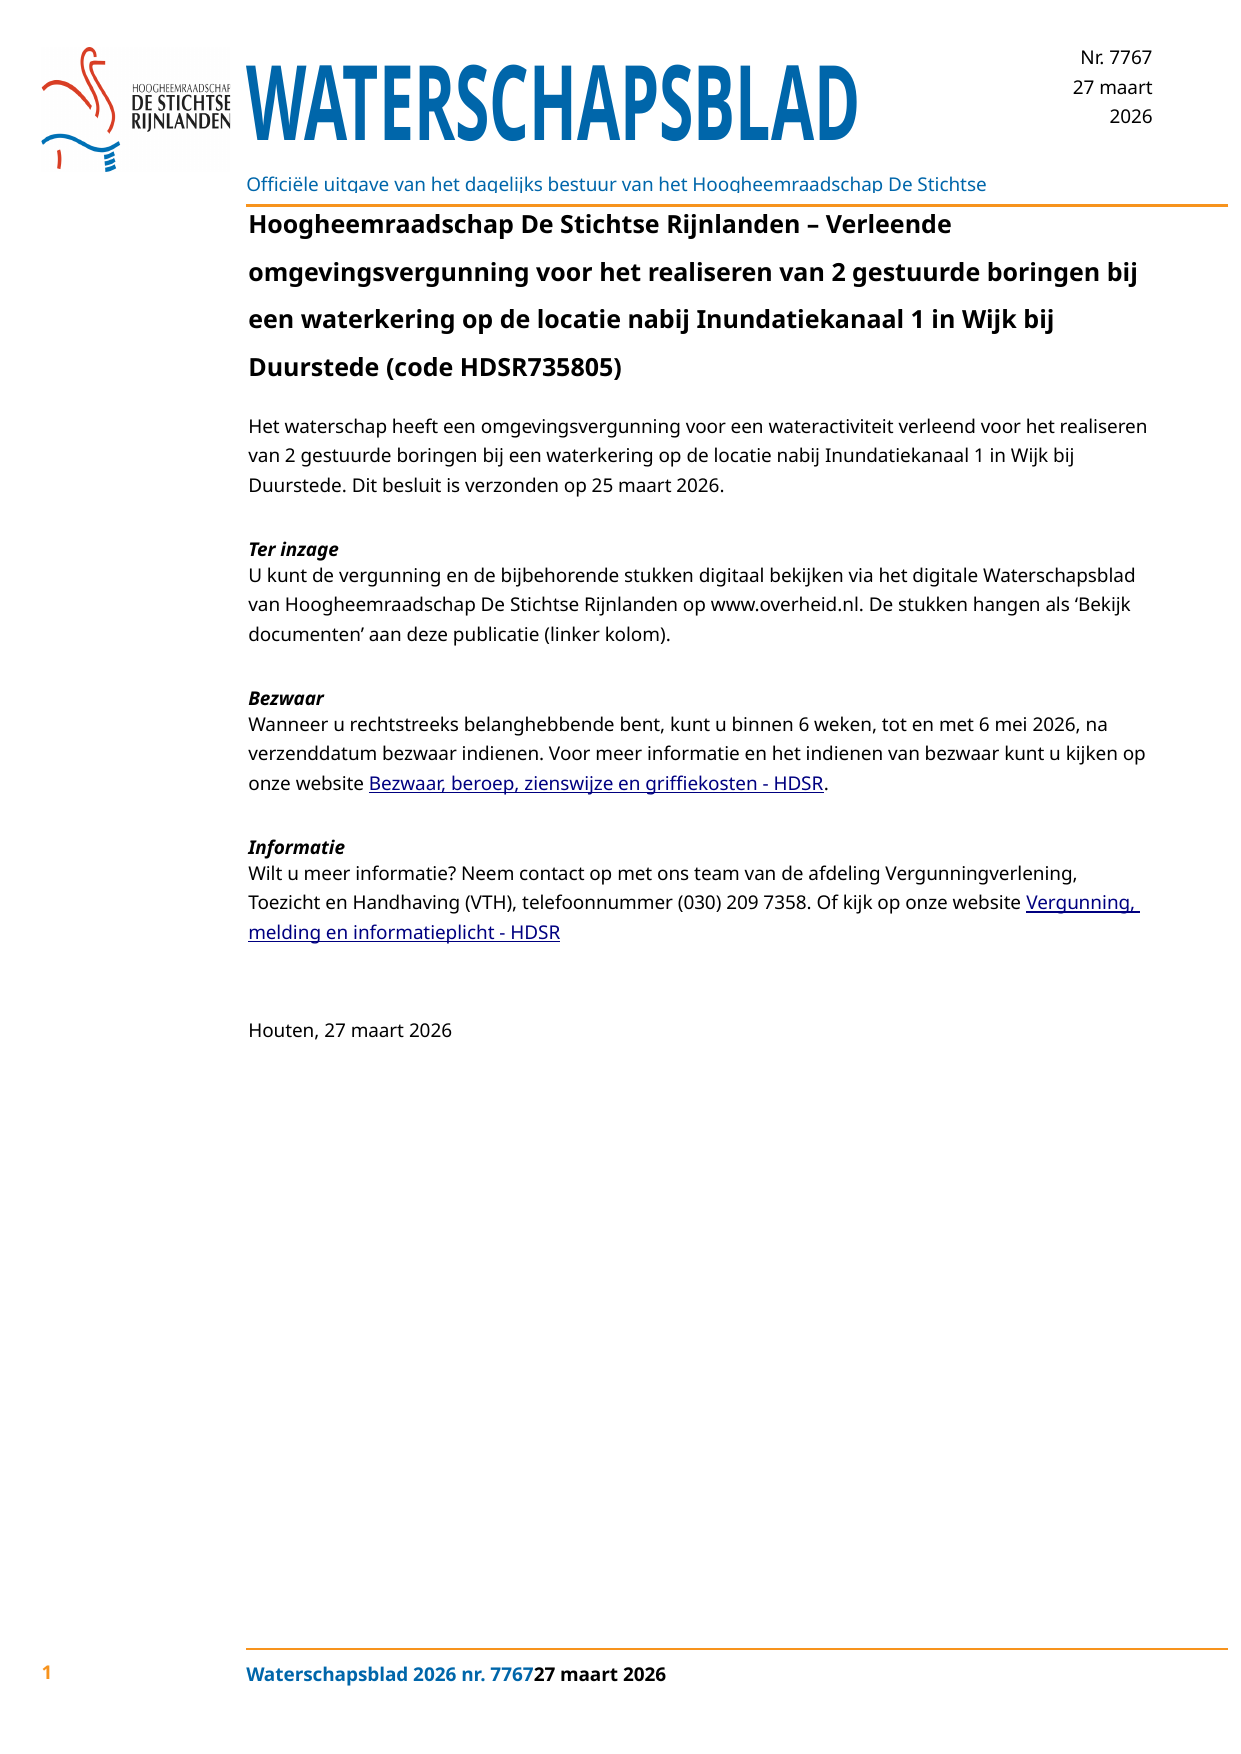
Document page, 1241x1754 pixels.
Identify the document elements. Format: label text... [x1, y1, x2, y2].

text Ter inzage [248, 536, 1152, 562]
text Wilt u meer informatie? Neem contact op met ons team van de afdeling Vergunningverlening, Toezicht en Handhaving (VTH), telefoonnummer (030) 209 7358. Of kijk op onze website Vergunning, melding en informatieplicht - HDSR [248, 860, 1152, 944]
text Wanneer u rechtstreeks belanghebbende bent, kunt u binnen 6 weken, tot en met 6 mei 2026, na verzenddatum bezwaar indienen. Voor meer informatie en het indienen van bezwaar kunt u kijken op onze website Bezwaar, beroep, zienswijze en griffiekosten - HDSR. [248, 711, 1152, 796]
picture [41, 47, 231, 172]
text Hoogheemraadschap De Stichtse Rijnlanden – Verleende omgevingsvergunning voor het realiseren van 2 gestuurde boringen bij een waterkering op de locatie nabij Inundatiekanaal 1 in Wijk bij Duurstede (code HDSR735805) [248, 207, 1152, 384]
text Houten, 27 maart 2026 [248, 1017, 1152, 1043]
text Het waterschap heeft een omgevingsvergunning voor een wateractiviteit verleend voor het realiseren van 2 gestuurde boringen bij een waterkering op de locatie nabij Inundatiekanaal 1 in Wijk bij Duurstede. Dit besluit is verzonden op 25 maart 2026. [248, 413, 1152, 498]
text U kunt de vergunning en de bijbehorende stukken digitaal bekijken via het digitale Waterschapsblad van Hoogheemraadschap De Stichtse Rijnlanden op www.overheid.nl. De stukken hangen als ‘Bekijk documenten’ aan deze publicatie (linker kolom). [248, 562, 1152, 647]
text Bezwaar [248, 685, 1152, 711]
text Informatie [248, 834, 1152, 860]
